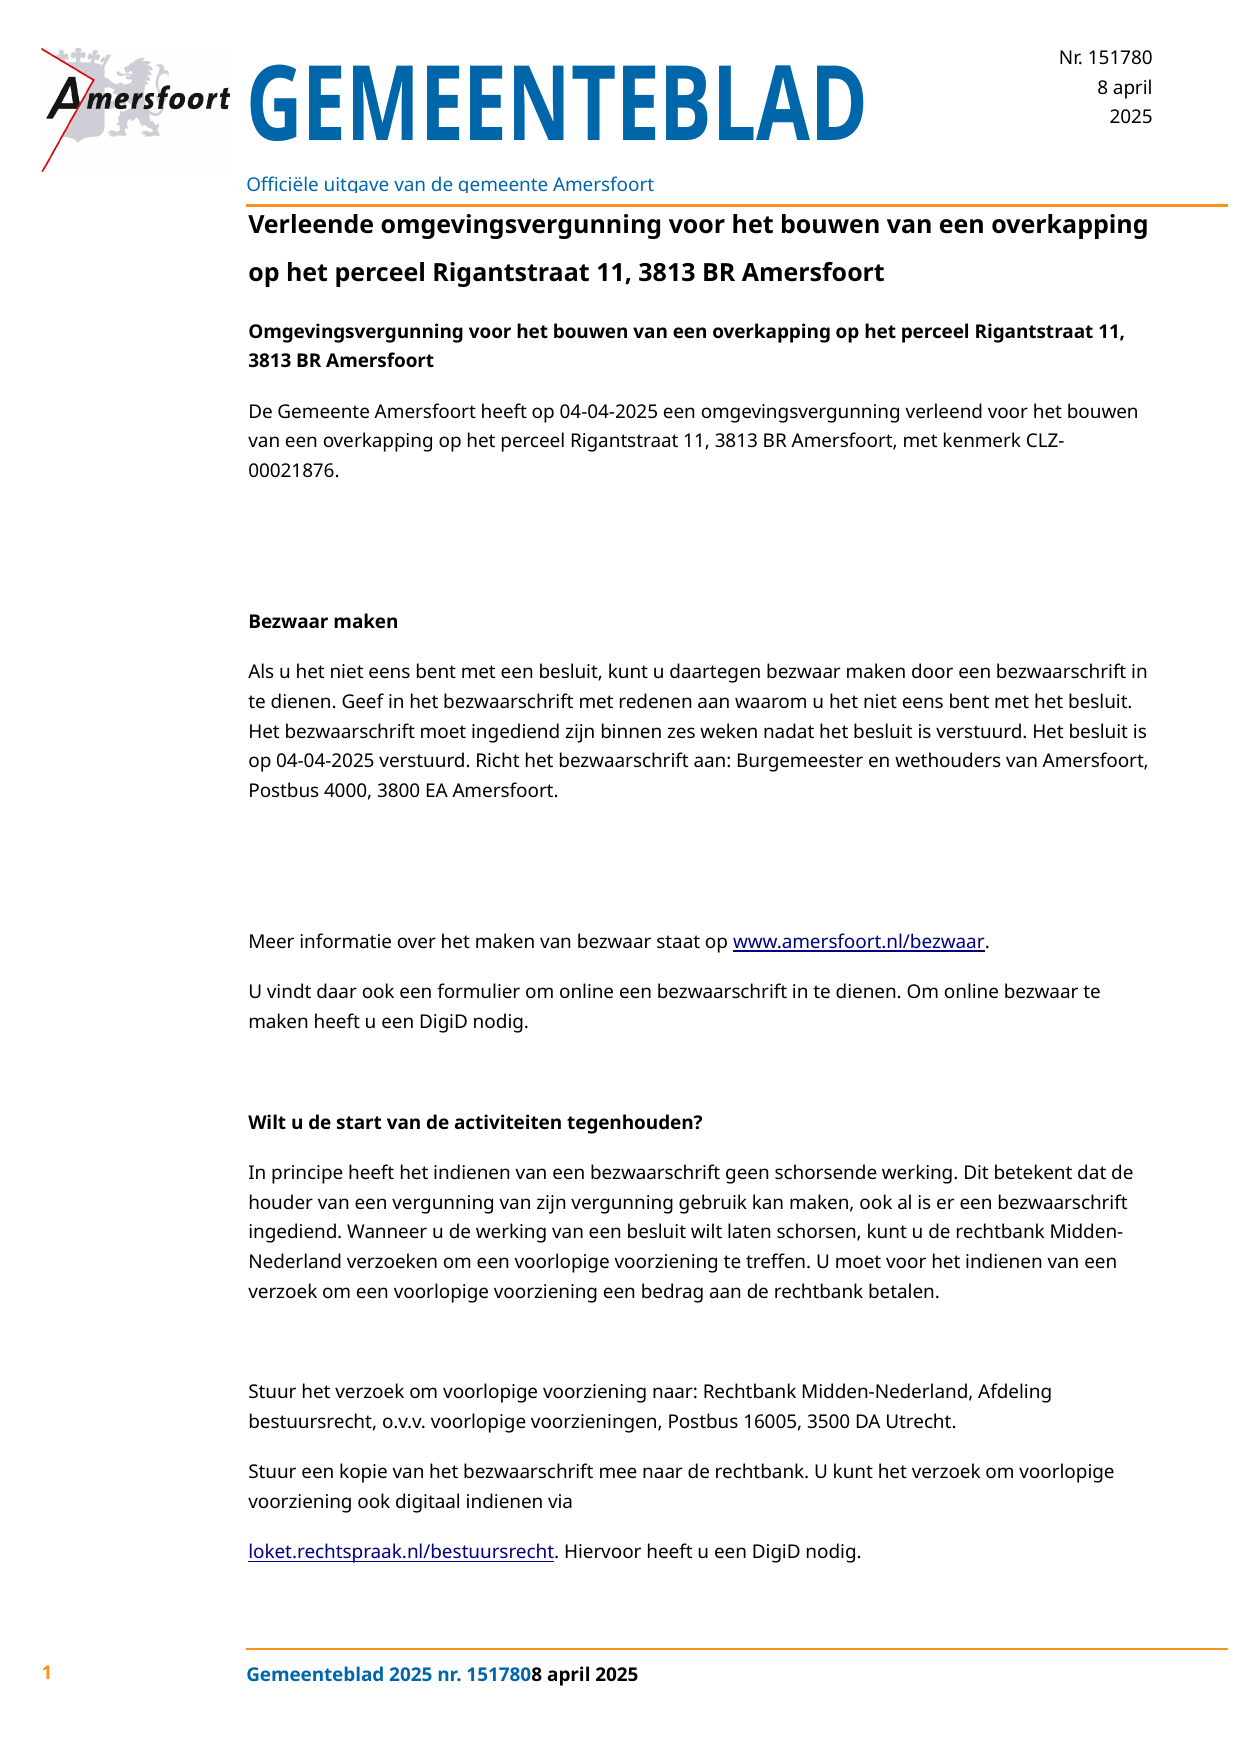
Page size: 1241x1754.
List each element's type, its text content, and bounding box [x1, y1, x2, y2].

text Stuur een kopie van het bezwaarschrift mee naar de rechtbank. U kunt het verzoek om voorlopige voorziening ook digitaal indienen via [248, 1459, 1152, 1514]
text Omgevingsvergunning voor het bouwen van een overkapping op het perceel Rigantstraat 11, 3813 BR Amersfoort [248, 318, 1152, 373]
text Meer informatie over het maken van bezwaar staat op www.amersfoort.nl/bezwaar. [248, 928, 1152, 954]
text De Gemeente Amersfoort heeft op 04-04-2025 een omgevingsvergunning verleend voor het bouwen van een overkapping op het perceel Rigantstraat 11, 3813 BR Amersfoort, met kenmerk CLZ-00021876. [248, 398, 1152, 483]
text Wilt u de start van de activiteiten tegenhouden? [248, 1109, 1152, 1135]
text Verleende omgevingsvergunning voor het bouwen van een overkapping op het perceel Rigantstraat 11, 3813 BR Amersfoort [248, 207, 1152, 288]
text In principe heeft het indienen van een bezwaarschrift geen schorsende werking. Dit betekent dat de houder van een vergunning van zijn vergunning gebruik kan maken, ook al is er een bezwaarschrift ingediend. Wanneer u de werking van een besluit wilt laten schorsen, kunt u de rechtbank Midden-Nederland verzoeken om een voorlopige voorziening te treffen. U moet voor het indienen van een verzoek om een voorlopige voorziening een bedrag aan de rechtbank betalen. [248, 1159, 1152, 1304]
picture [41, 47, 231, 172]
text Als u het niet eens bent met een besluit, kunt u daartegen bezwaar maken door een bezwaarschrift in te dienen. Geef in het bezwaarschrift met redenen aan waarom u het niet eens bent met het besluit. Het bezwaarschrift moet ingediend zijn binnen zes weken nadat het besluit is verstuurd. Het besluit is op 04-04-2025 verstuurd. Richt het bezwaarschrift aan: Burgemeester en wethouders van Amersfoort, Postbus 4000, 3800 EA Amersfoort. [248, 659, 1152, 803]
text loket.rechtspraak.nl/bestuursrecht. Hiervoor heeft u een DigiD nodig. [248, 1539, 1152, 1564]
text Stuur het verzoek om voorlopige voorziening naar: Rechtbank Midden-Nederland, Afdeling bestuursrecht, o.v.v. voorlopige voorzieningen, Postbus 16005, 3500 DA Utrecht. [248, 1379, 1152, 1434]
text U vindt daar ook een formulier om online een bezwaarschrift in te dienen. Om online bezwaar te maken heeft u een DigiD nodig. [248, 979, 1152, 1034]
text Bezwaar maken [248, 608, 1152, 634]
